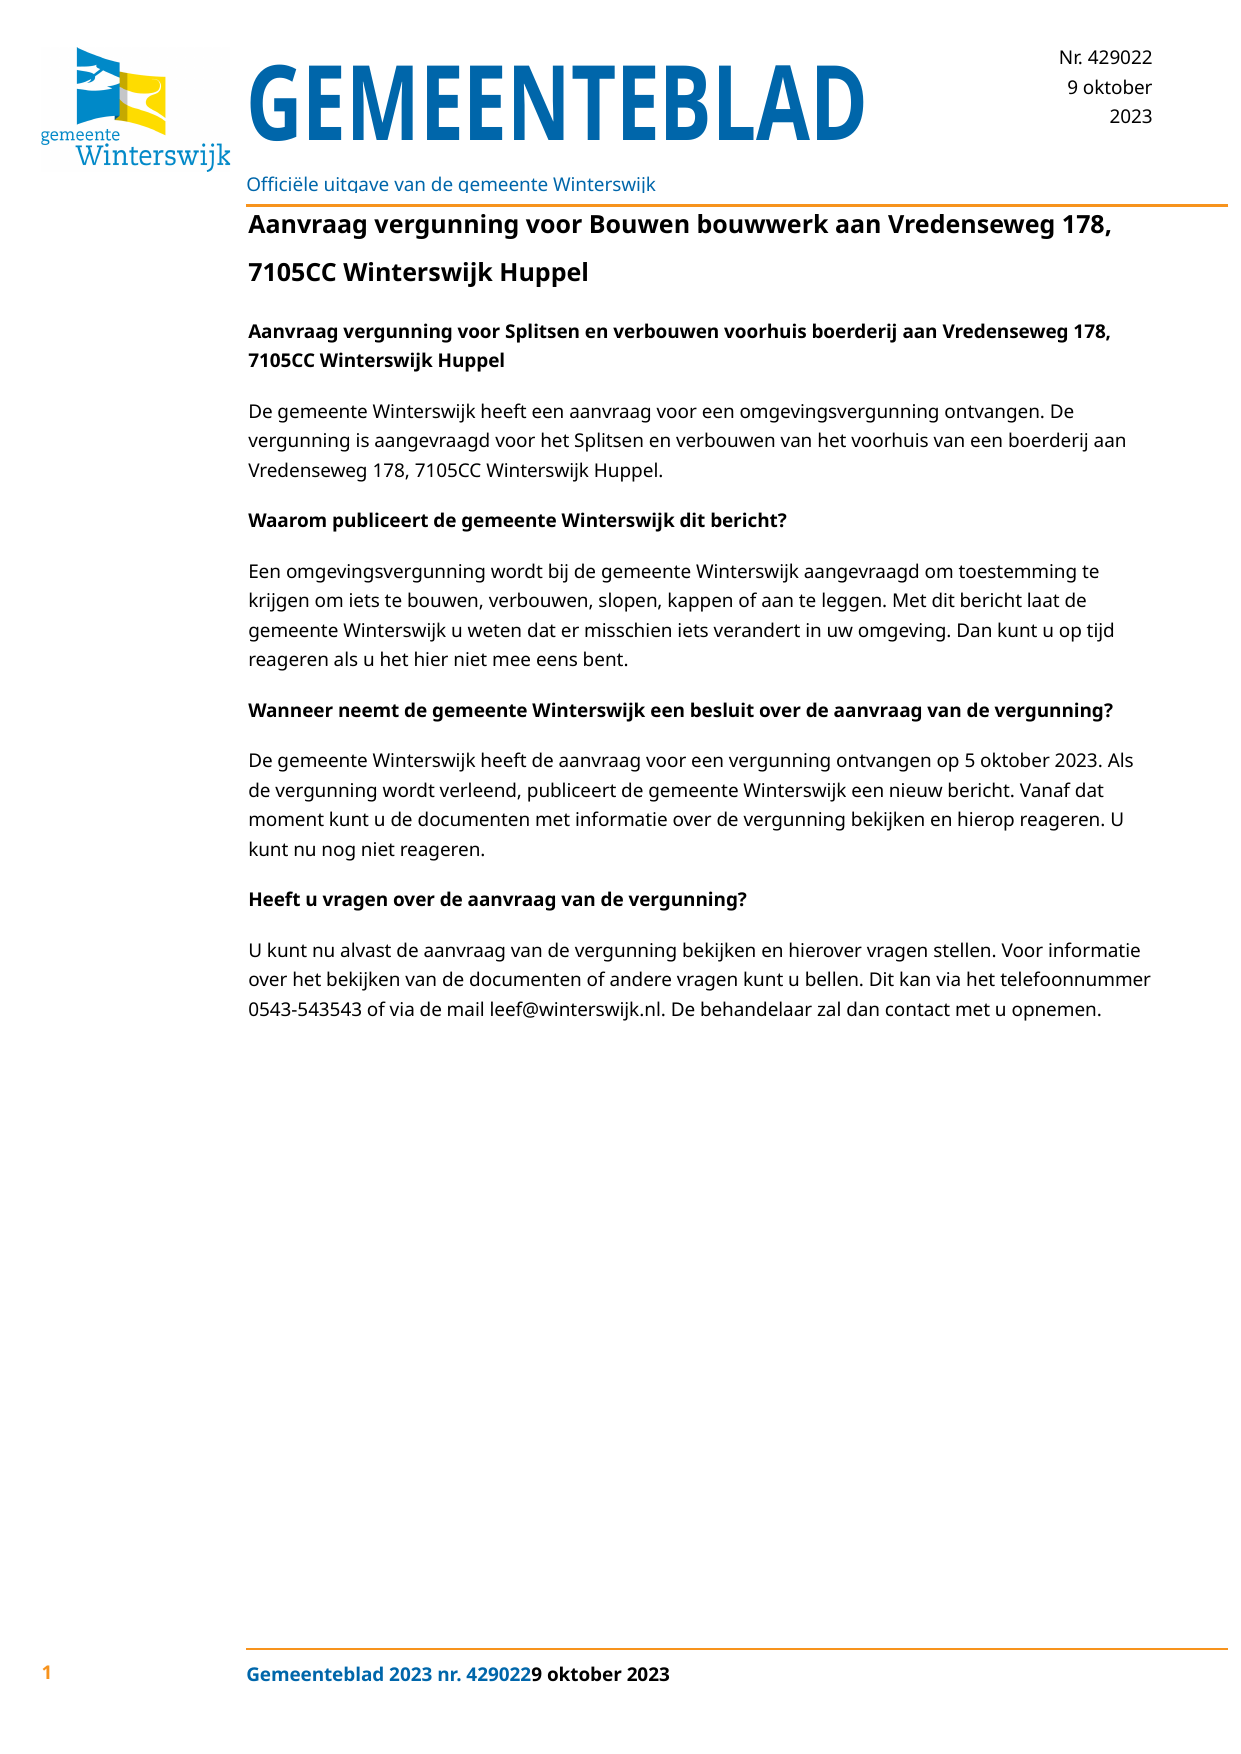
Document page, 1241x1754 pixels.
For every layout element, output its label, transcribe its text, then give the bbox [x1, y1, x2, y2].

picture [41, 47, 231, 172]
text U kunt nu alvast de aanvraag van de vergunning bekijken en hierover vragen stellen. Voor informatie over het bekijken van de documenten of andere vragen kunt u bellen. Dit kan via het telefoonnummer 0543-543543 of via de mail leef@winterswijk.nl. De behandelaar zal dan contact met u opnemen. [248, 937, 1152, 1022]
text Wanneer neemt de gemeente Winterswijk een besluit over de aanvraag van de vergunning? [248, 697, 1152, 723]
text Aanvraag vergunning voor Splitsen en verbouwen voorhuis boerderij aan Vredenseweg 178, 7105CC Winterswijk Huppel [248, 318, 1152, 373]
picture [225, 153, 231, 162]
text Waarom publiceert de gemeente Winterswijk dit bericht? [248, 507, 1152, 533]
text De gemeente Winterswijk heeft de aanvraag voor een vergunning ontvangen op 5 oktober 2023. Als de vergunning wordt verleend, publiceert de gemeente Winterswijk een nieuw bericht. Vanaf dat moment kunt u de documenten met informatie over de vergunning bekijken en hierop reageren. U kunt nu nog niet reageren. [248, 747, 1152, 862]
text Heeft u vragen over de aanvraag van de vergunning? [248, 887, 1152, 912]
text Aanvraag vergunning voor Bouwen bouwwerk aan Vredenseweg 178, 7105CC Winterswijk Huppel [248, 207, 1152, 288]
text De gemeente Winterswijk heeft een aanvraag voor een omgevingsvergunning ontvangen. De vergunning is aangevraagd voor het Splitsen en verbouwen van het voorhuis van een boerderij aan Vredenseweg 178, 7105CC Winterswijk Huppel. [248, 398, 1152, 483]
text Een omgevingsvergunning wordt bij de gemeente Winterswijk aangevraagd om toestemming te krijgen om iets te bouwen, verbouwen, slopen, kappen of aan te leggen. Met dit bericht laat de gemeente Winterswijk u weten dat er misschien iets verandert in uw omgeving. Dan kunt u op tijd reageren als u het hier niet mee eens bent. [248, 558, 1152, 672]
